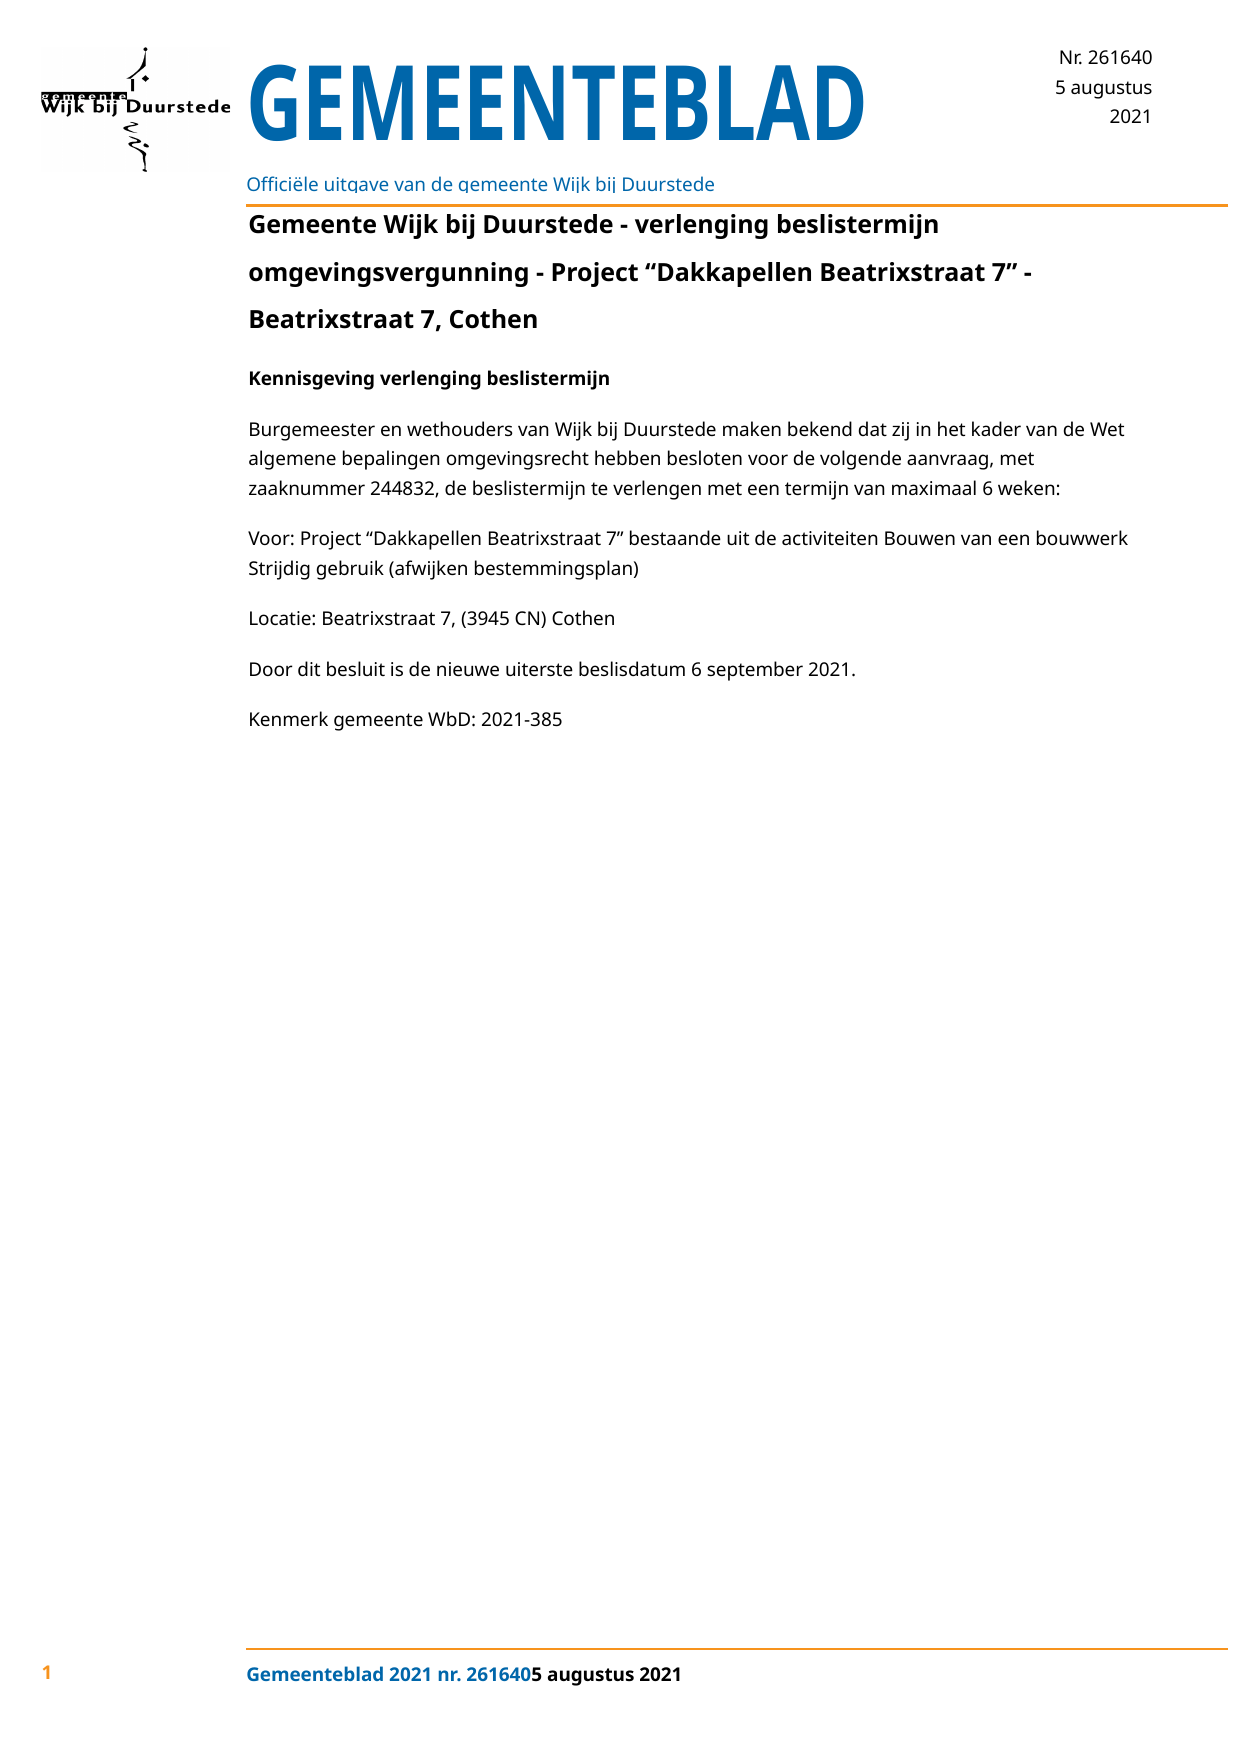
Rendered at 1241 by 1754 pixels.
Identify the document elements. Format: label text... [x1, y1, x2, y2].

text Kennisgeving verlenging beslistermijn [248, 366, 1152, 391]
text Voor: Project “Dakkapellen Beatrixstraat 7” bestaande uit de activiteiten Bouwen van een bouwwerk Strijdig gebruik (afwijken bestemmingsplan) [248, 526, 1152, 581]
text Door dit besluit is de nieuwe uiterste beslisdatum 6 september 2021. [248, 656, 1152, 682]
text Kenmerk gemeente WbD: 2021-385 [248, 706, 1152, 732]
text Locatie: Beatrixstraat 7, (3945 CN) Cothen [248, 606, 1152, 631]
text Gemeente Wijk bij Duurstede - verlenging beslistermijn omgevingsvergunning - Project “Dakkapellen Beatrixstraat 7” - Beatrixstraat 7, Cothen [248, 207, 1152, 336]
text Burgemeester en wethouders van Wijk bij Duurstede maken bekend dat zij in het kader van de Wet algemene bepalingen omgevingsrecht hebben besloten voor de volgende aanvraag, met zaaknummer 244832, de beslistermijn te verlengen met een termijn van maximaal 6 weken: [248, 416, 1152, 501]
picture [41, 47, 231, 172]
